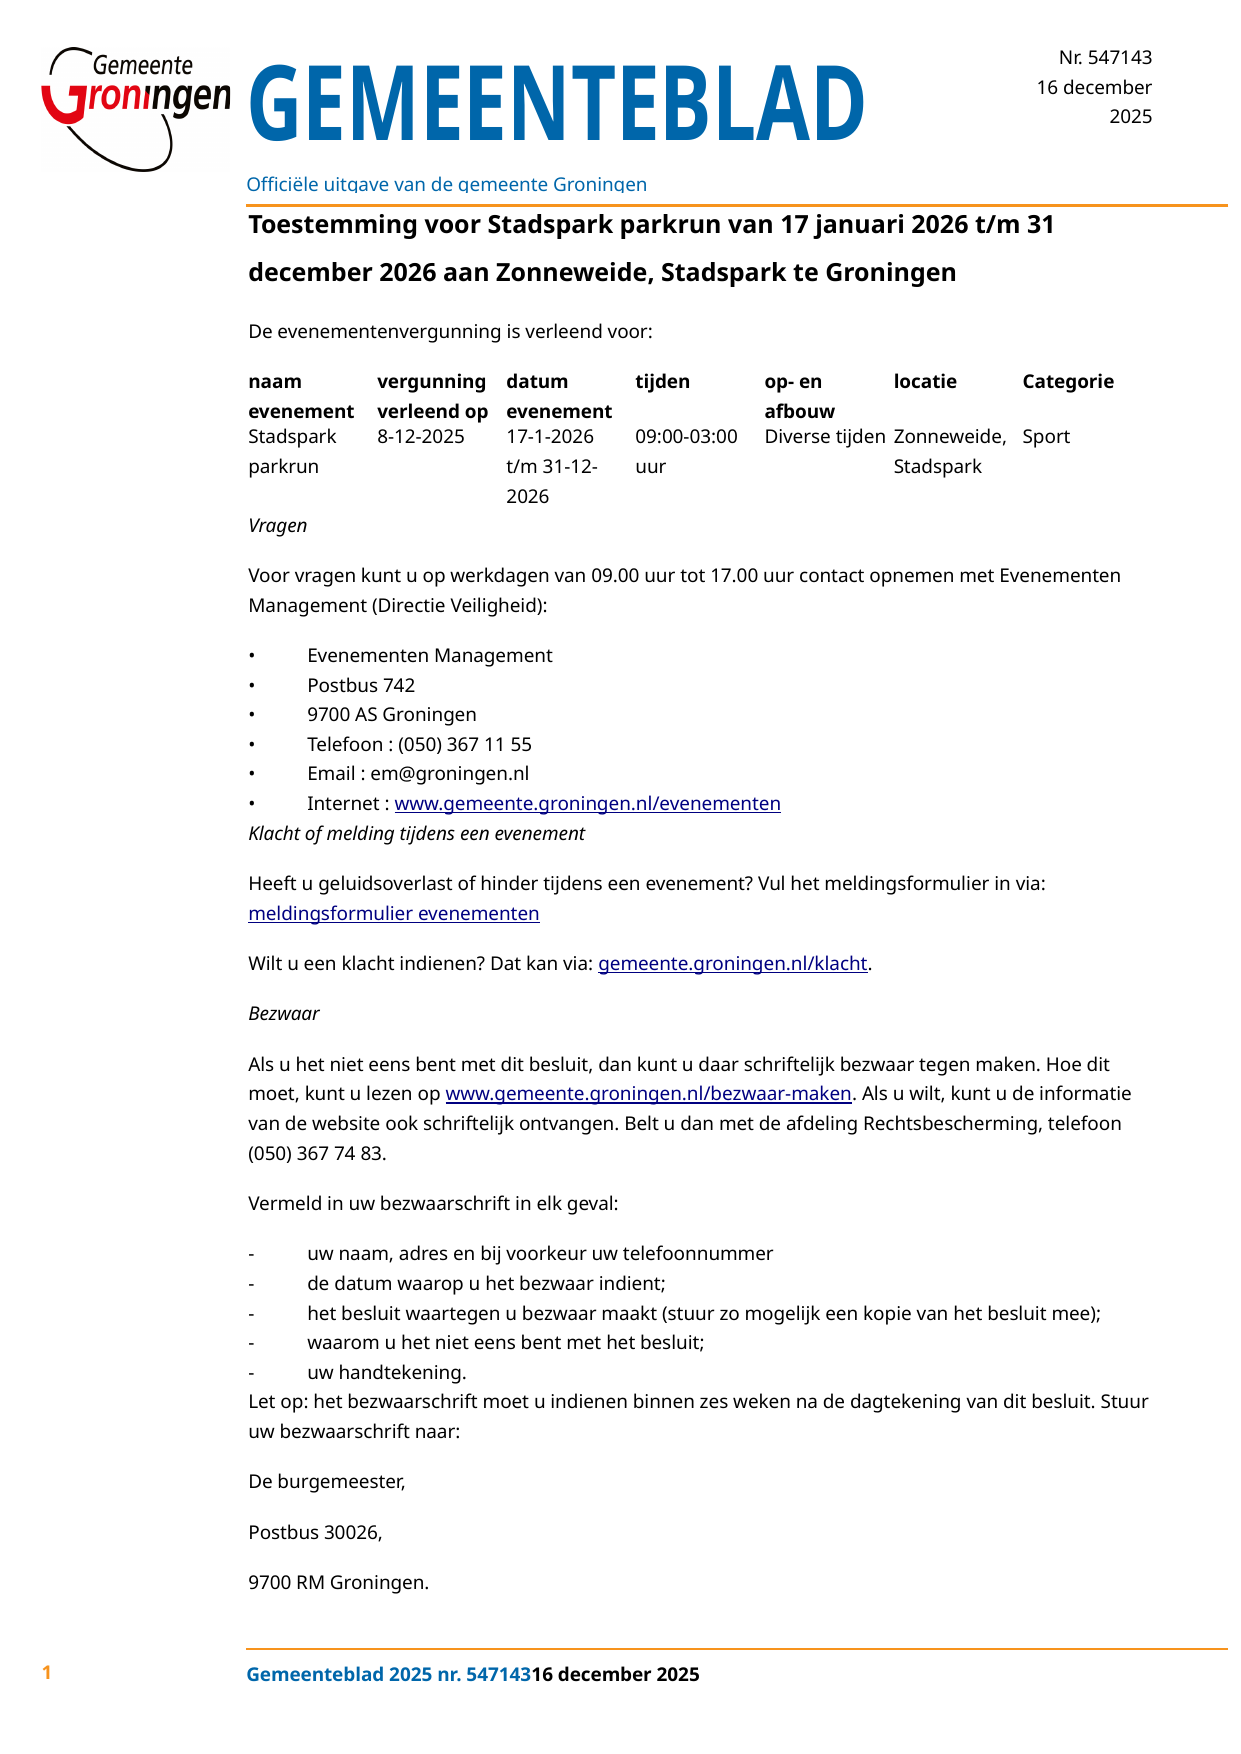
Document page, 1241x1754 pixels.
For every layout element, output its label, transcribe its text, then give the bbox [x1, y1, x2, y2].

text Voor vragen kunt u op werkdagen van 09.00 uur tot 17.00 uur contact opnemen met Evenementen Management (Directie Veiligheid): [248, 562, 1152, 618]
text Toestemming voor Stadspark parkrun van 17 januari 2026 t/m 31 december 2026 aan Zonneweide, Stadspark te Groningen [248, 207, 1152, 288]
list Evenementen Management [248, 642, 1152, 668]
text Let op: het bezwaarschrift moet u indienen binnen zes weken na de dagtekening van dit besluit. Stuur uw bezwaarschrift naar: [248, 1388, 1152, 1444]
table_cell 8-12-2025 [377, 424, 506, 509]
list waarom u het niet eens bent met het besluit; [248, 1329, 1152, 1355]
table_cell Zonneweide, Stadspark [894, 424, 1022, 509]
picture [41, 47, 231, 172]
text 9700 RM Groningen. [248, 1569, 1152, 1595]
text De evenementenvergunning is verleend voor: [248, 318, 1152, 344]
text Vermeld in uw bezwaarschrift in elk geval: [248, 1190, 1152, 1216]
table_cell Sport [1023, 424, 1152, 509]
table_header naam evenement [248, 369, 377, 424]
table_header op- en afbouw [764, 369, 893, 424]
text Vragen [248, 512, 1152, 538]
list Email : em@groningen.nl [248, 761, 1152, 786]
list de datum waarop u het bezwaar indient; [248, 1270, 1152, 1296]
table_header vergunning verleend op [377, 369, 506, 424]
text Postbus 30026, [248, 1519, 1152, 1545]
text Als u het niet eens bent met dit besluit, dan kunt u daar schriftelijk bezwaar tegen maken. Hoe dit moet, kunt u lezen op www.gemeente.groningen.nl/bezwaar-maken. Als u wilt, kunt u de informatie van de website ook schriftelijk ontvangen. Belt u dan met de afdeling Rechtsbescherming, telefoon (050) 367 74 83. [248, 1051, 1152, 1166]
table_cell 09:00-03:00 uur [635, 424, 764, 509]
text Klacht of melding tijdens een evenement [248, 820, 1152, 846]
table_cell Diverse tijden [764, 424, 893, 509]
table_cell Stadspark parkrun [248, 424, 377, 509]
text Bezwaar [248, 1001, 1152, 1026]
text Wilt u een klacht indienen? Dat kan via: gemeente.groningen.nl/klacht. [248, 950, 1152, 976]
text De burgemeester, [248, 1468, 1152, 1494]
table_header datum evenement [506, 369, 635, 424]
list 9700 AS Groningen [248, 701, 1152, 727]
table_cell 17-1-2026 t/m 31-12-2026 [506, 424, 635, 509]
list uw naam, adres en bij voorkeur uw telefoonnummer [248, 1241, 1152, 1266]
list het besluit waartegen u bezwaar maakt (stuur zo mogelijk een kopie van het besluit mee); [248, 1300, 1152, 1326]
list Telefoon : (050) 367 11 55 [248, 731, 1152, 757]
text Heeft u geluidsoverlast of hinder tijdens een evenement? Vul het meldingsformulier in via: meldingsformulier evenementen [248, 870, 1152, 926]
list Postbus 742 [248, 672, 1152, 698]
list Internet : www.gemeente.groningen.nl/evenementen [248, 790, 1152, 816]
list uw handtekening. [248, 1359, 1152, 1385]
table_header tijden [635, 369, 764, 424]
table_header locatie [894, 369, 1022, 424]
table_header Categorie [1023, 369, 1152, 424]
